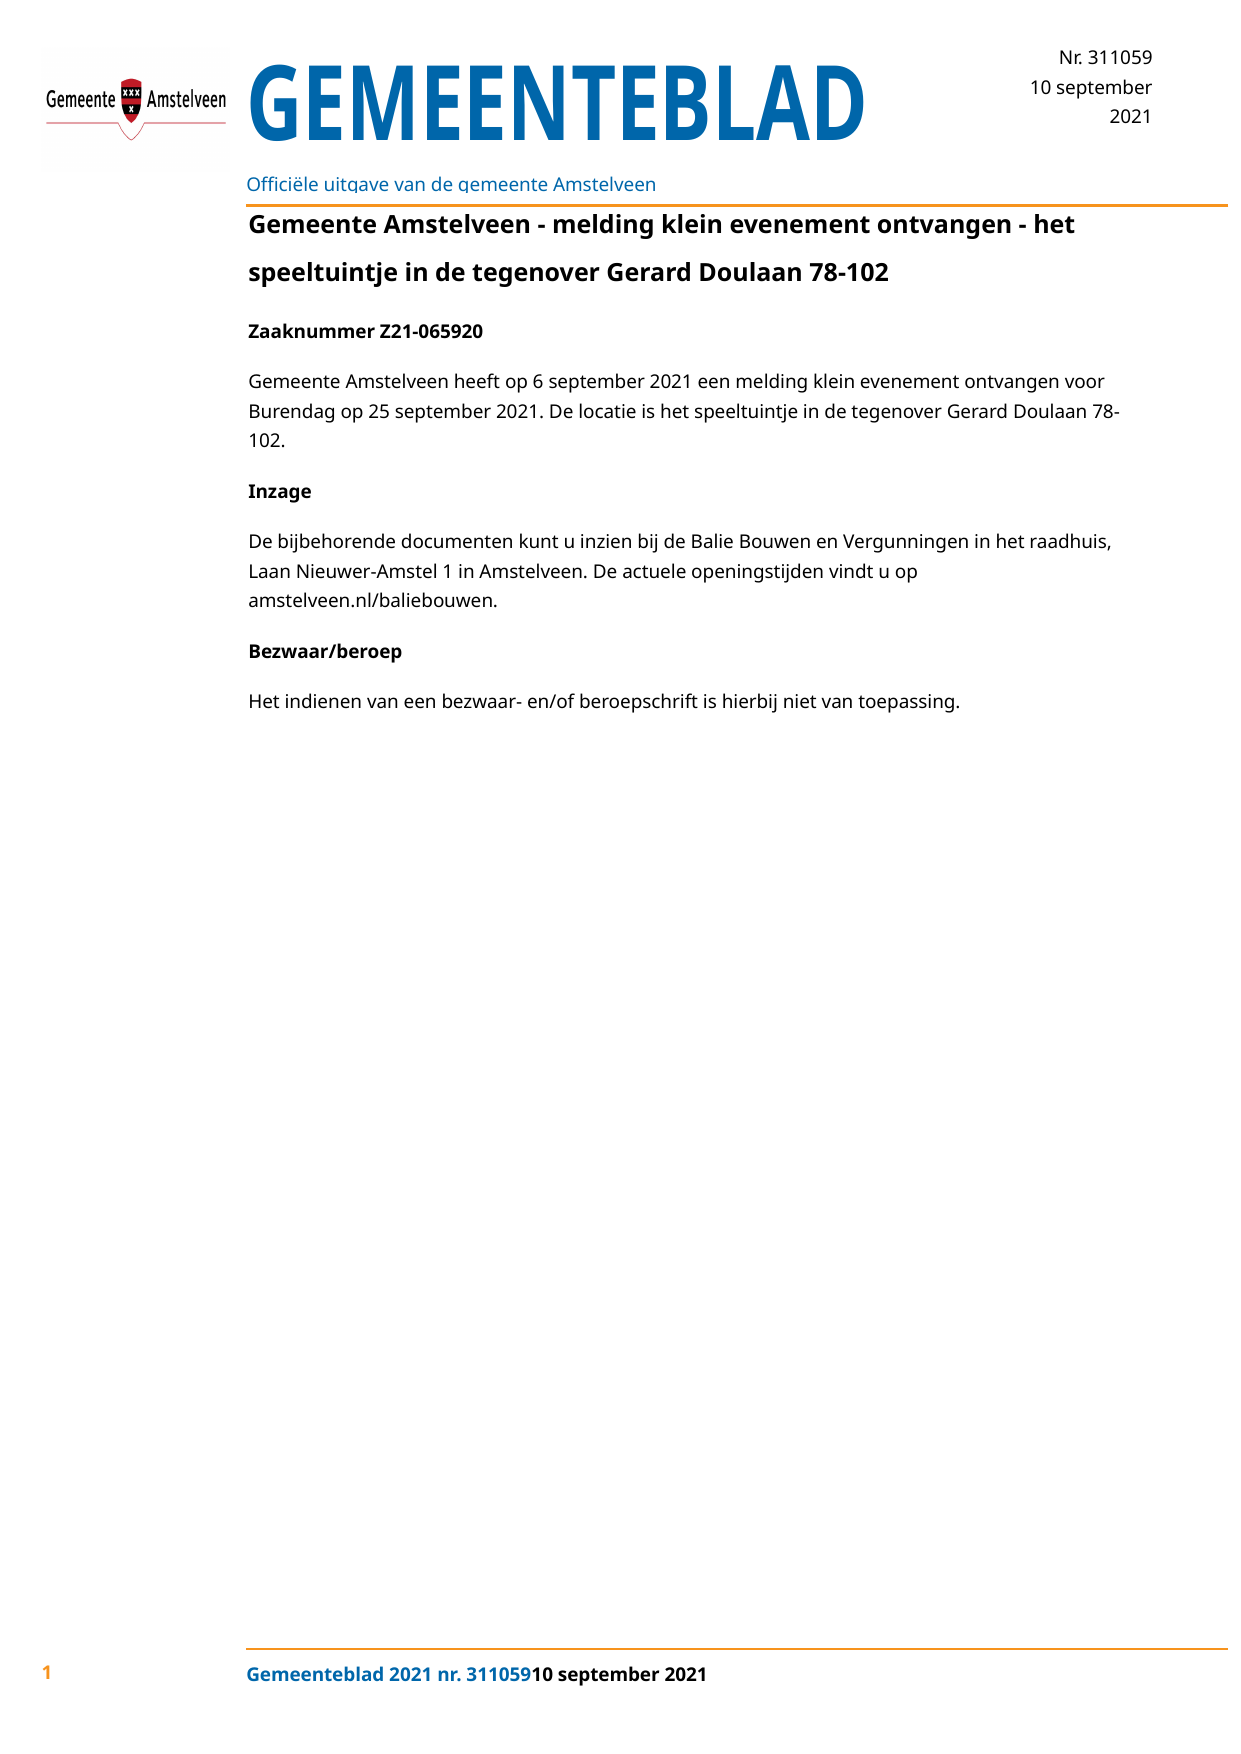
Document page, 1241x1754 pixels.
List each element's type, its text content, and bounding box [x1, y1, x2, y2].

picture [41, 47, 231, 172]
text Gemeente Amstelveen - melding klein evenement ontvangen - het speeltuintje in de tegenover Gerard Doulaan 78-102 [248, 207, 1152, 288]
text Gemeente Amstelveen heeft op 6 september 2021 een melding klein evenement ontvangen voor Burendag op 25 september 2021. De locatie is het speeltuintje in de tegenover Gerard Doulaan 78-102. [248, 368, 1152, 453]
text Het indienen van een bezwaar- en/of beroepschrift is hierbij niet van toepassing. [248, 688, 1152, 714]
text Inzage [248, 478, 1152, 504]
text Bezwaar/beroep [248, 638, 1152, 664]
text Zaaknummer Z21-065920 [248, 318, 1152, 344]
text De bijbehorende documenten kunt u inzien bij de Balie Bouwen en Vergunningen in het raadhuis, Laan Nieuwer-Amstel 1 in Amstelveen. De actuele openingstijden vindt u op amstelveen.nl/baliebouwen. [248, 528, 1152, 613]
